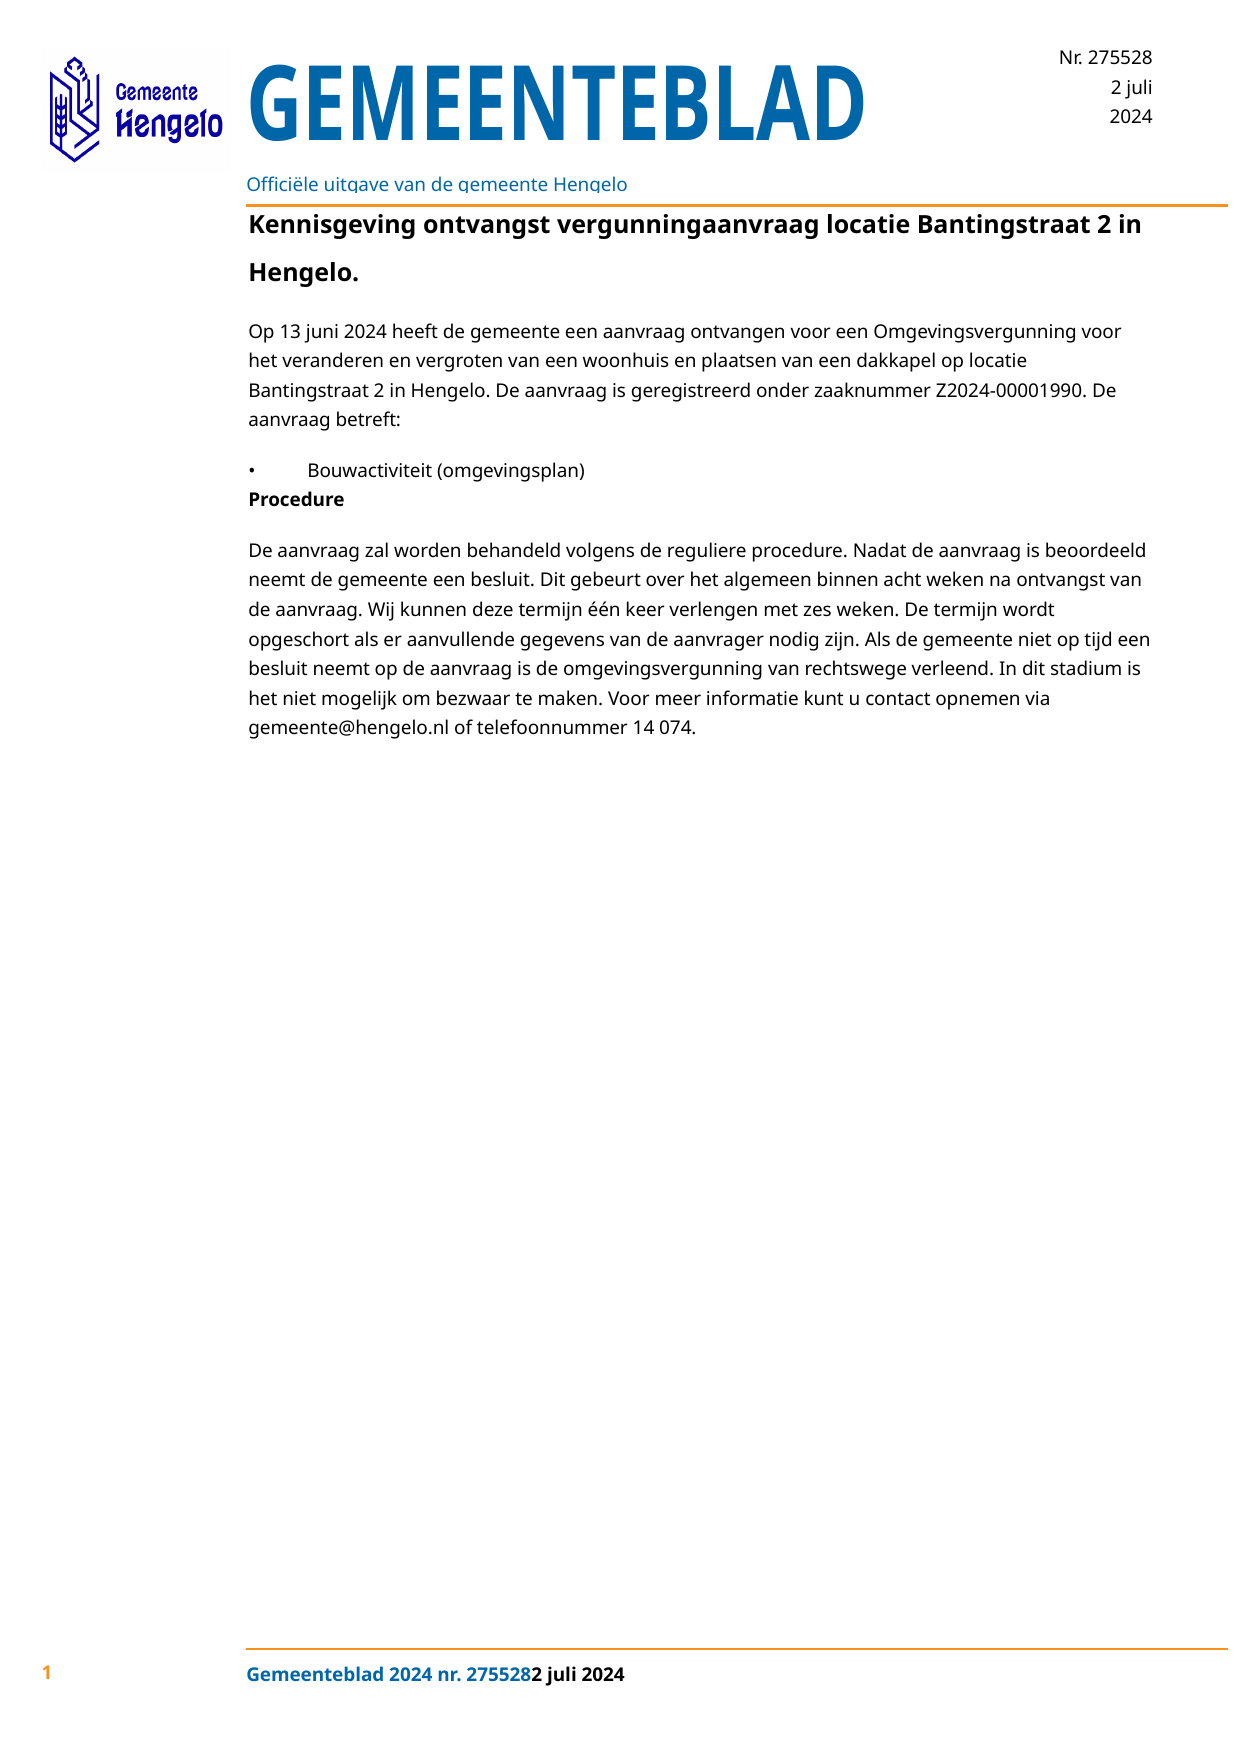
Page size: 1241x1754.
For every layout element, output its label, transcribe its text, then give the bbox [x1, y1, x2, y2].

text Op 13 juni 2024 heeft de gemeente een aanvraag ontvangen voor een Omgevingsvergunning voor het veranderen en vergroten van een woonhuis en plaatsen van een dakkapel op locatie Bantingstraat 2 in Hengelo. De aanvraag is geregistreerd onder zaaknummer Z2024-00001990. De aanvraag betreft: [248, 318, 1152, 432]
text De aanvraag zal worden behandeld volgens de reguliere procedure. Nadat de aanvraag is beoordeeld neemt de gemeente een besluit. Dit gebeurt over het algemeen binnen acht weken na ontvangst van de aanvraag. Wij kunnen deze termijn één keer verlengen met zes weken. De termijn wordt opgeschort als er aanvullende gegevens van de aanvrager nodig zijn. Als de gemeente niet op tijd een besluit neemt op de aanvraag is de omgevingsvergunning van rechtswege verleend. In dit stadium is het niet mogelijk om bezwaar te maken. Voor meer informatie kunt u contact opnemen via gemeente@hengelo.nl of telefoonnummer 14 074. [248, 537, 1152, 740]
text Procedure [248, 487, 1152, 512]
picture [41, 47, 231, 172]
list Bouwactiviteit (omgevingsplan) [248, 457, 1152, 483]
text Kennisgeving ontvangst vergunningaanvraag locatie Bantingstraat 2 in Hengelo. [248, 207, 1152, 288]
